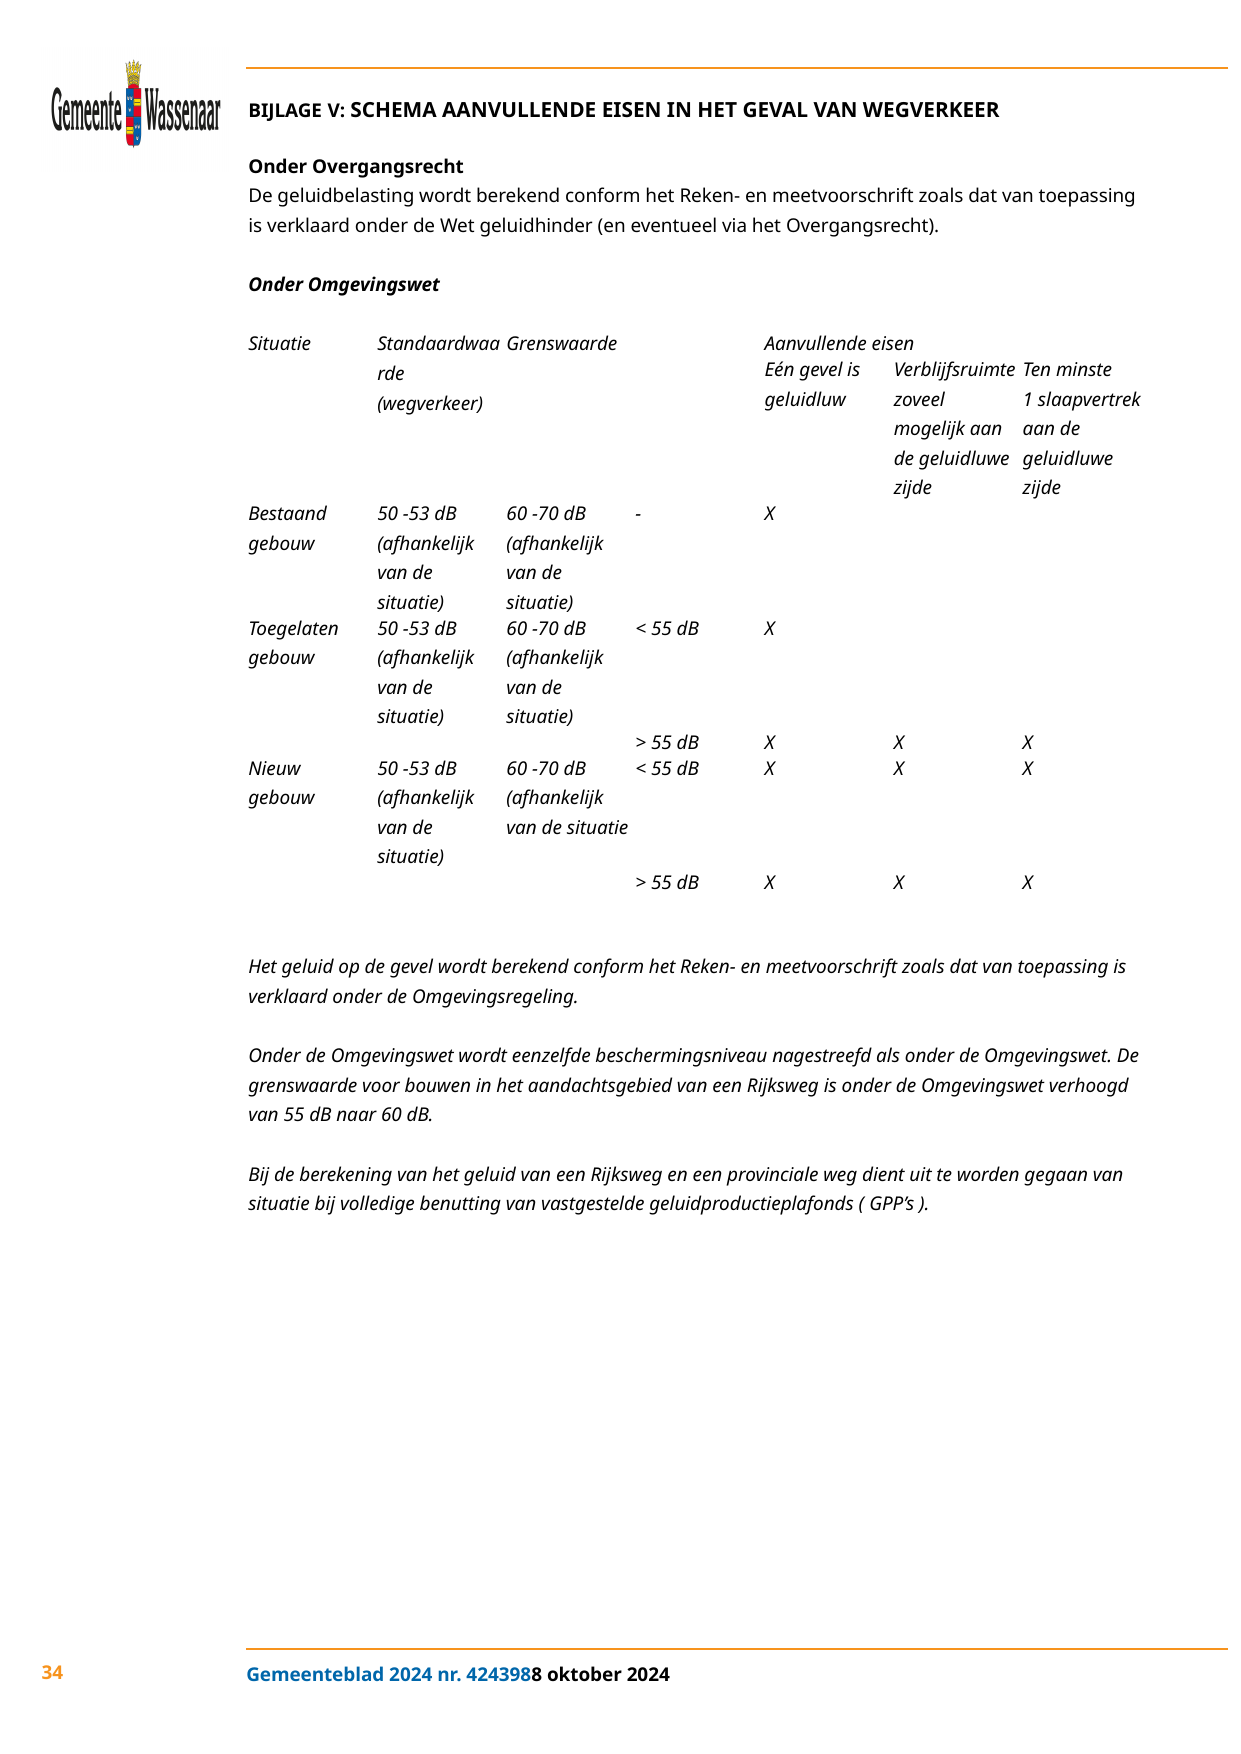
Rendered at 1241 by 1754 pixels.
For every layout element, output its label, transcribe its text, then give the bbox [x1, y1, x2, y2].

table_cell [506, 895, 635, 921]
table_cell > 55 dB [635, 870, 764, 895]
table_cell [506, 729, 635, 755]
table_cell [894, 615, 1022, 729]
table_cell Toegelaten gebouw [248, 615, 377, 729]
table_cell X [764, 615, 893, 729]
table_cell 50 -53 dB (afhankelijk van de situatie) [377, 500, 506, 615]
table_cell 60 -70 dB (afhankelijk van de situatie) [506, 500, 635, 615]
table_cell Nieuw gebouw [248, 755, 377, 869]
table_header [635, 331, 764, 500]
table_cell [506, 870, 635, 895]
table_cell X [764, 755, 893, 869]
table_cell [764, 895, 893, 921]
table_cell [894, 500, 1022, 615]
table_cell - [635, 500, 764, 615]
text Het geluid op de gevel wordt berekend conform het Reken- en meetvoorschrift zoals dat van toepassing is verklaard onder de Omgevingsregeling. [248, 954, 1152, 1009]
table_header Aanvullende eisen [764, 331, 1152, 356]
table_cell < 55 dB [635, 615, 764, 729]
text Onder Omgevingswet [248, 271, 1152, 297]
table_cell 60 -70 dB (afhankelijk van de situatie) [506, 615, 635, 729]
table_cell X [1023, 729, 1152, 755]
table_cell [248, 895, 377, 921]
table_cell Ten minste 1 slaapvertrek aan de geluidluwe zijde [1023, 356, 1152, 500]
table_cell [377, 895, 506, 921]
text BIJLAGE V: SCHEMA AANVULLENDE EISEN IN HET GEVAL VAN WEGVERKEER [248, 95, 1152, 123]
table_cell [248, 870, 377, 895]
table_cell X [1023, 870, 1152, 895]
table_cell X [894, 729, 1022, 755]
table_header Grenswaarde [506, 331, 635, 500]
table_cell [377, 870, 506, 895]
table_cell Verblijfsruimte zoveel mogelijk aan de geluidluwe zijde [894, 356, 1022, 500]
text Bij de berekening van het geluid van een Rijksweg en een provinciale weg dient uit te worden gegaan van situatie bij volledige benutting van vastgestelde geluidproductieplafonds ( GPP’s ). [248, 1161, 1152, 1216]
table_cell [248, 729, 377, 755]
text Onder de Omgevingswet wordt eenzelfde beschermingsniveau nagestreefd als onder de Omgevingswet. De grenswaarde voor bouwen in het aandachtsgebied van een Rijksweg is onder de Omgevingswet verhoogd van 55 dB naar 60 dB. [248, 1042, 1152, 1127]
table_cell [1023, 895, 1152, 921]
table_cell X [894, 755, 1022, 869]
table_cell X [894, 870, 1022, 895]
table_header Situatie [248, 331, 377, 500]
table_cell Bestaand gebouw [248, 500, 377, 615]
table_cell X [764, 729, 893, 755]
table_cell [377, 729, 506, 755]
table_cell 60 -70 dB (afhankelijk van de situatie [506, 755, 635, 869]
table_cell [894, 895, 1022, 921]
table_cell X [764, 870, 893, 895]
table_cell Eén gevel is geluidluw [764, 356, 893, 500]
table_cell < 55 dB [635, 755, 764, 869]
table_cell [1023, 500, 1152, 615]
picture [41, 47, 231, 172]
table_header Standaardwaarde (wegverkeer) [377, 331, 506, 500]
table_cell [635, 895, 764, 921]
table_cell 50 -53 dB (afhankelijk van de situatie) [377, 615, 506, 729]
table_cell > 55 dB [635, 729, 764, 755]
table_cell [1023, 615, 1152, 729]
table_cell 50 -53 dB (afhankelijk van de situatie) [377, 755, 506, 869]
text De geluidbelasting wordt berekend conform het Reken- en meetvoorschrift zoals dat van toepassing is verklaard onder de Wet geluidhinder (en eventueel via het Overgangsrecht). [248, 182, 1152, 238]
table_cell X [764, 500, 893, 615]
text Onder Overgangsrecht [248, 153, 1152, 179]
table_cell X [1023, 755, 1152, 869]
